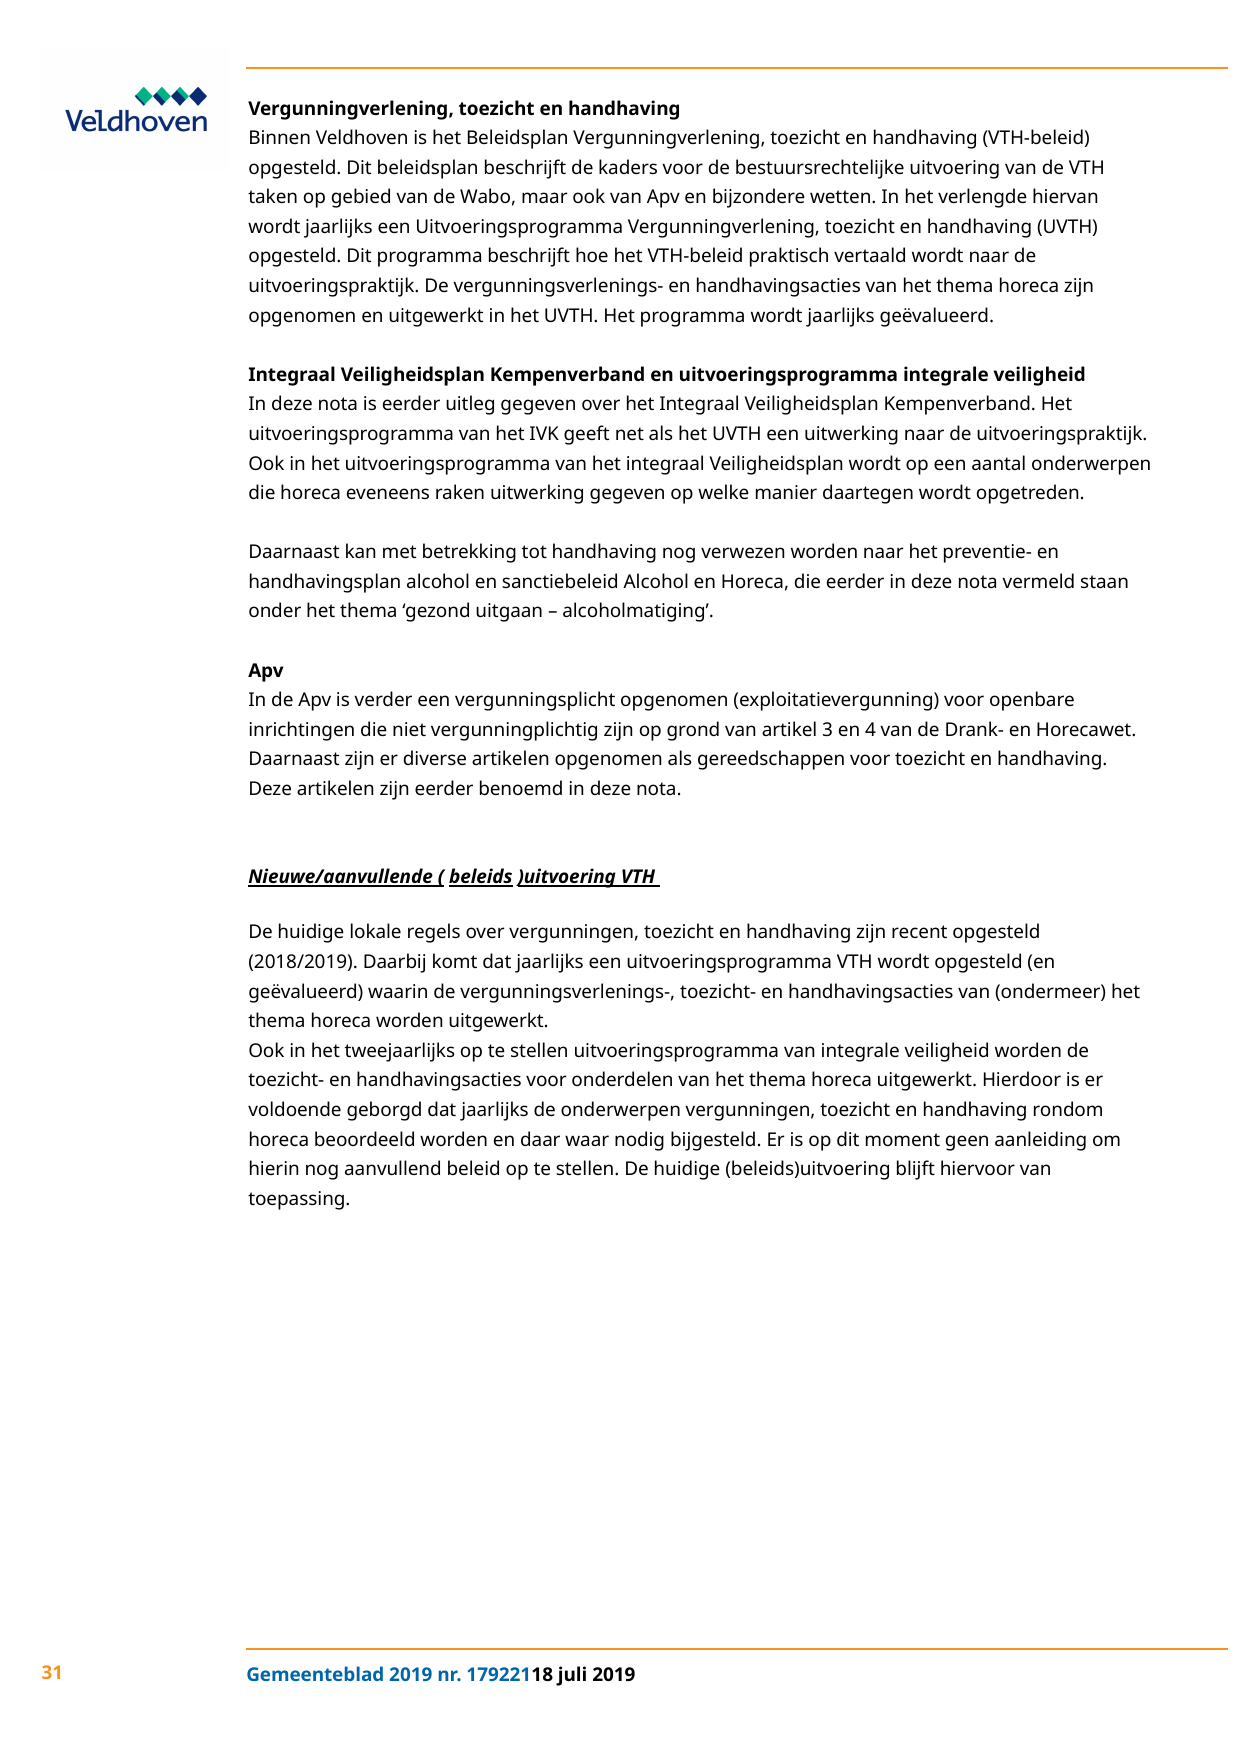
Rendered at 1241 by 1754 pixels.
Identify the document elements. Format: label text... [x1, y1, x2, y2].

table_header Vergunningverlening, toezicht en handhaving Binnen Veldhoven is het Beleidsplan Vergunningverlening, toezicht en handhaving (VTH-beleid) opgesteld. Dit beleidsplan beschrijft de kaders voor de bestuursrechtelijke uitvoering van de VTH taken op gebied van de Wabo, maar ook van Apv en bijzondere wetten. In het verlengde hiervan wordt jaarlijks een Uitvoeringsprogramma Vergunningverlening, toezicht en handhaving (UVTH) opgesteld. Dit programma beschrijft hoe het VTH-beleid praktisch vertaald wordt naar de uitvoeringspraktijk. De vergunningsverlenings- en handhavingsacties van het thema horeca zijn opgenomen en uitgewerkt in het UVTH. Het programma wordt jaarlijks geëvalueerd. Integraal Veiligheidsplan Kempenverband en uitvoeringsprogramma integrale veiligheid In deze nota is eerder uitleg gegeven over het Integraal Veiligheidsplan Kempenverband. Het uitvoeringsprogramma van het IVK geeft net als het UVTH een uitwerking naar de uitvoeringspraktijk. Ook in het uitvoeringsprogramma van het integraal Veiligheidsplan wordt op een aantal onderwerpen die horeca eveneens raken uitwerking gegeven op welke manier daartegen wordt opgetreden. Daarnaast kan met betrekking tot handhaving nog verwezen worden naar het preventie- en handhavingsplan alcohol en sanctiebeleid Alcohol en Horeca, die eerder in deze nota vermeld staan onder het thema ‘gezond uitgaan – alcoholmatiging’. Apv In de Apv is verder een vergunningsplicht opgenomen (exploitatievergunning) voor openbare inrichtingen die niet vergunningplichtig zijn op grond van artikel 3 en 4 van de Drank- en Horecawet. Daarnaast zijn er diverse artikelen opgenomen als gereedschappen voor toezicht en handhaving. Deze artikelen zijn eerder benoemd in deze nota. [248, 95, 1152, 831]
table_header De huidige lokale regels over vergunningen, toezicht en handhaving zijn recent opgesteld (2018/2019). Daarbij komt dat jaarlijks een uitvoeringsprogramma VTH wordt opgesteld (en geëvalueerd) waarin de vergunningsverlenings-, toezicht- en handhavingsacties van (ondermeer) het thema horeca worden uitgewerkt. Ook in het tweejaarlijks op te stellen uitvoeringsprogramma van integrale veiligheid worden de toezicht- en handhavingsacties voor onderdelen van het thema horeca uitgewerkt. Hierdoor is er voldoende geborgd dat jaarlijks de onderwerpen vergunningen, toezicht en handhaving rondom horeca beoordeeld worden en daar waar nodig bijgesteld. Er is op dit moment geen aanleiding om hierin nog aanvullend beleid op te stellen. De huidige (beleids)uitvoering blijft hiervoor van toepassing. [248, 919, 1152, 1211]
text Nieuwe/aanvullende ( beleids )uitvoering VTH [248, 863, 1152, 889]
picture [41, 47, 231, 172]
